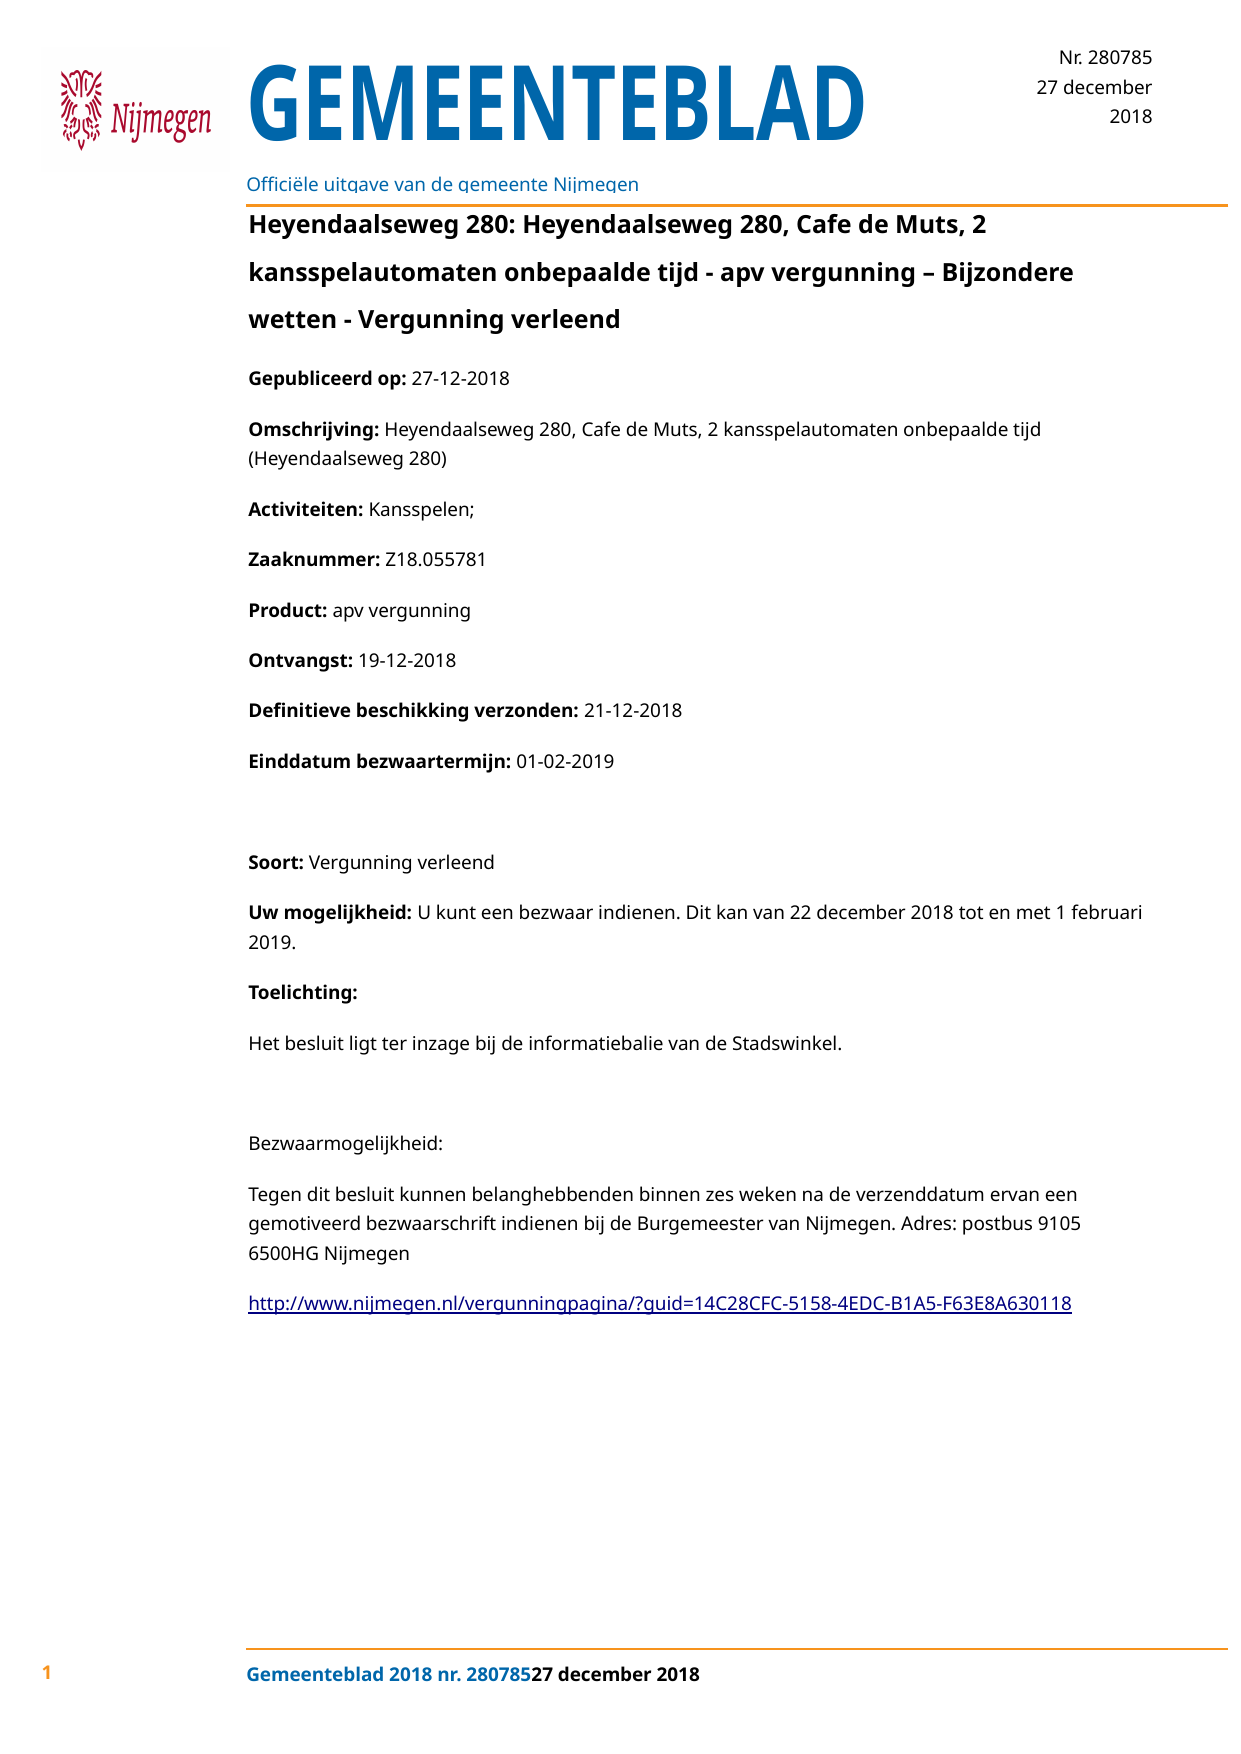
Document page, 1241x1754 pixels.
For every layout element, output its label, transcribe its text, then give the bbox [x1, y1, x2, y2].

text Heyendaalseweg 280: Heyendaalseweg 280, Cafe de Muts, 2 kansspelautomaten onbepaalde tijd - apv vergunning – Bijzondere wetten - Vergunning verleend [248, 207, 1152, 336]
text http://www.nijmegen.nl/vergunningpagina/?guid=14C28CFC-5158-4EDC-B1A5-F63E8A630118 [248, 1291, 1152, 1316]
picture [41, 47, 231, 172]
text Gepubliceerd op: 27-12-2018 [248, 366, 1152, 391]
text Product: apv vergunning [248, 597, 1152, 622]
text Definitieve beschikking verzonden: 21-12-2018 [248, 698, 1152, 723]
text Einddatum bezwaartermijn: 01-02-2019 [248, 748, 1152, 774]
text Activiteiten: Kansspelen; [248, 496, 1152, 522]
text Zaaknummer: Z18.055781 [248, 546, 1152, 572]
text Omschrijving: Heyendaalseweg 280, Cafe de Muts, 2 kansspelautomaten onbepaalde tijd (Heyendaalseweg 280) [248, 416, 1152, 471]
text Uw mogelijkheid: U kunt een bezwaar indienen. Dit kan van 22 december 2018 tot en met 1 februari 2019. [248, 899, 1152, 954]
text Bezwaarmogelijkheid: [248, 1131, 1152, 1156]
text Toelichting: [248, 979, 1152, 1005]
text Tegen dit besluit kunnen belanghebbenden binnen zes weken na de verzenddatum ervan een gemotiveerd bezwaarschrift indienen bij de Burgemeester van Nijmegen. Adres: postbus 9105 6500HG Nijmegen [248, 1181, 1152, 1266]
text Het besluit ligt ter inzage bij de informatiebalie van de Stadswinkel. [248, 1030, 1152, 1055]
text Soort: Vergunning verleend [248, 849, 1152, 874]
text Ontvangst: 19-12-2018 [248, 647, 1152, 673]
